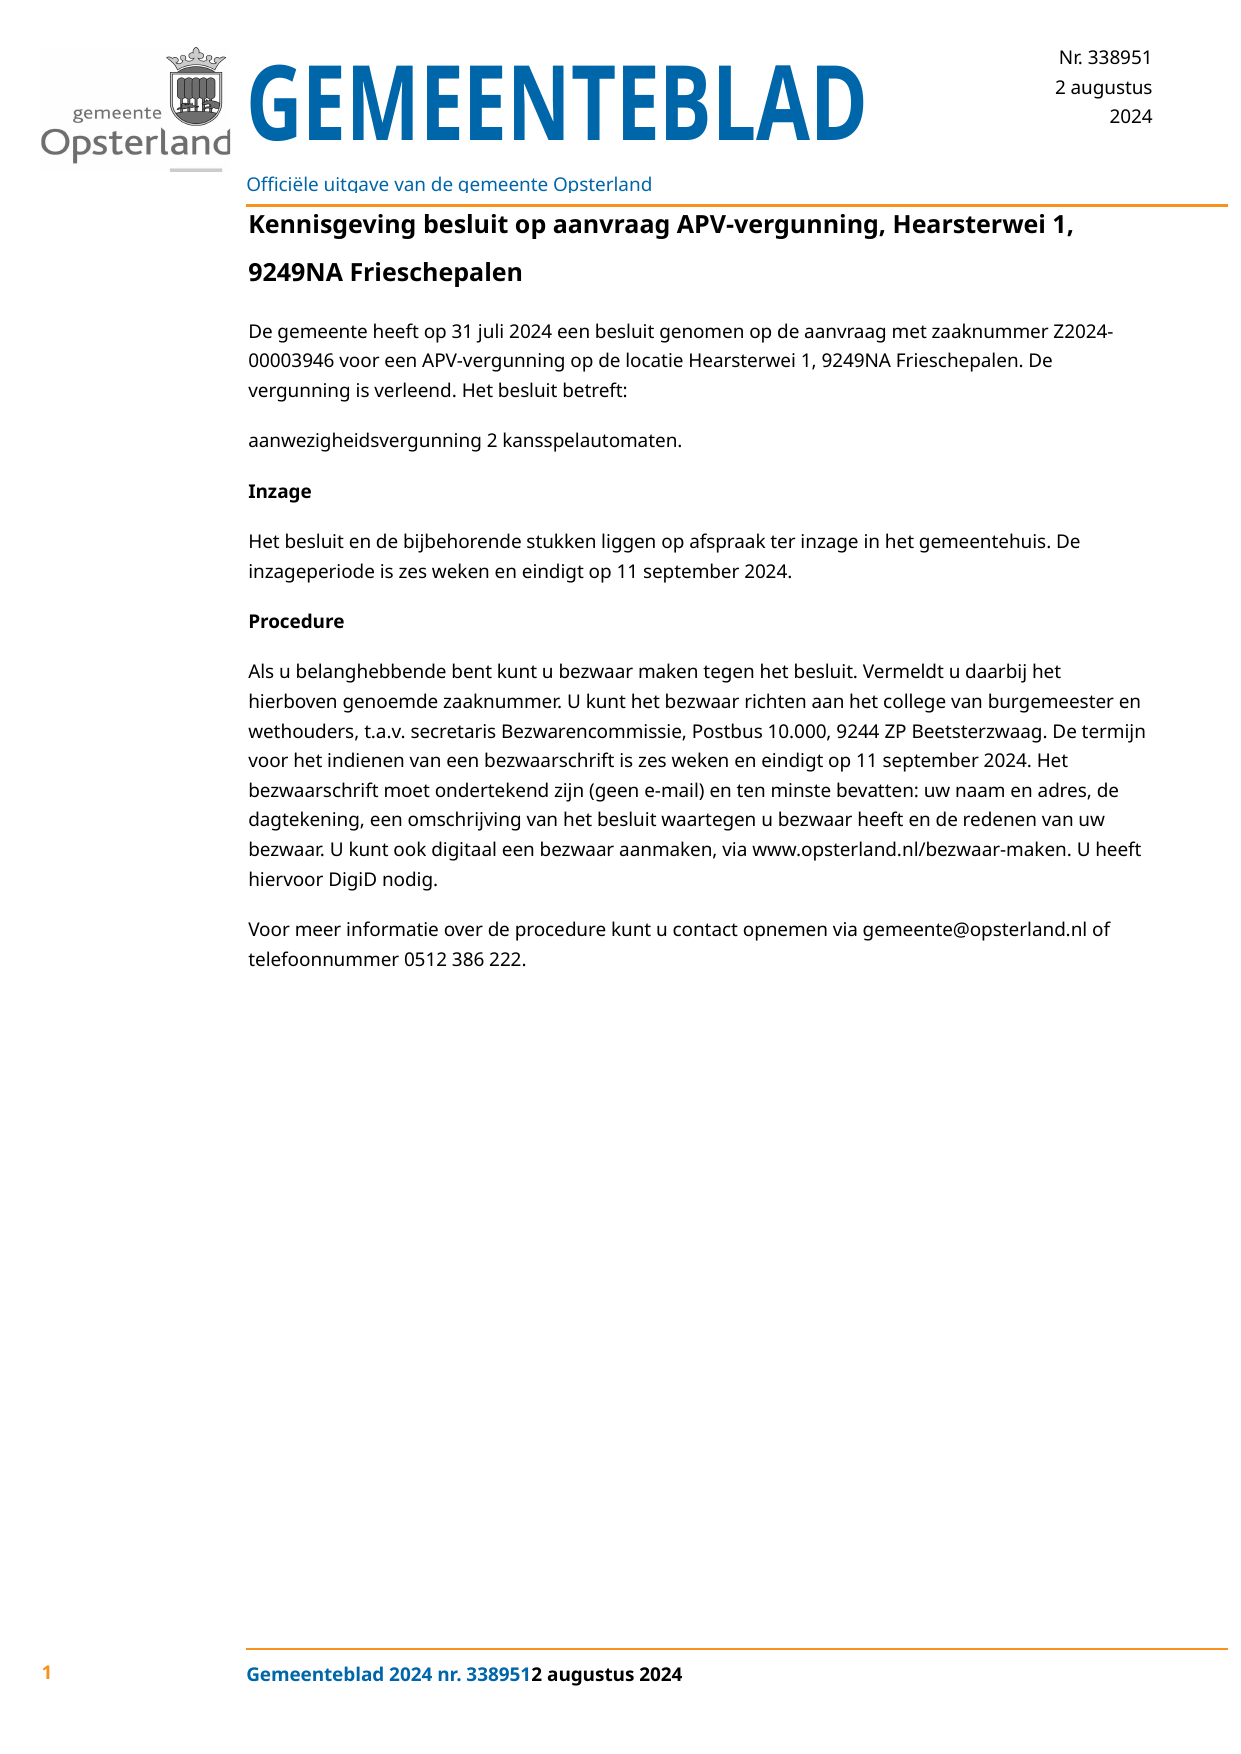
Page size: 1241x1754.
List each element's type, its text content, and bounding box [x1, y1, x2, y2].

text aanwezigheidsvergunning 2 kansspelautomaten. [248, 427, 1152, 453]
text Het besluit en de bijbehorende stukken liggen op afspraak ter inzage in het gemeentehuis. De inzageperiode is zes weken en eindigt op 11 september 2024. [248, 528, 1152, 584]
text Kennisgeving besluit op aanvraag APV-vergunning, Hearsterwei 1, 9249NA Frieschepalen [248, 207, 1152, 288]
picture [41, 47, 231, 172]
text Als u belanghebbende bent kunt u bezwaar maken tegen het besluit. Vermeldt u daarbij het hierboven genoemde zaaknummer. U kunt het bezwaar richten aan het college van burgemeester en wethouders, t.a.v. secretaris Bezwarencommissie, Postbus 10.000, 9244 ZP Beetsterzwaag. De termijn voor het indienen van een bezwaarschrift is zes weken en eindigt op 11 september 2024. Het bezwaarschrift moet ondertekend zijn (geen e-mail) en ten minste bevatten: uw naam en adres, de dagtekening, een omschrijving van het besluit waartegen u bezwaar heeft en de redenen van uw bezwaar. U kunt ook digitaal een bezwaar aanmaken, via www.opsterland.nl/bezwaar-maken. U heeft hiervoor DigiD nodig. [248, 659, 1152, 892]
text Procedure [248, 608, 1152, 634]
text De gemeente heeft op 31 juli 2024 een besluit genomen op de aanvraag met zaaknummer Z2024-00003946 voor een APV-vergunning op de locatie Hearsterwei 1, 9249NA Frieschepalen. De vergunning is verleend. Het besluit betreft: [248, 318, 1152, 403]
text Inzage [248, 478, 1152, 504]
text Voor meer informatie over de procedure kunt u contact opnemen via gemeente@opsterland.nl of telefoonnummer 0512 386 222. [248, 916, 1152, 972]
